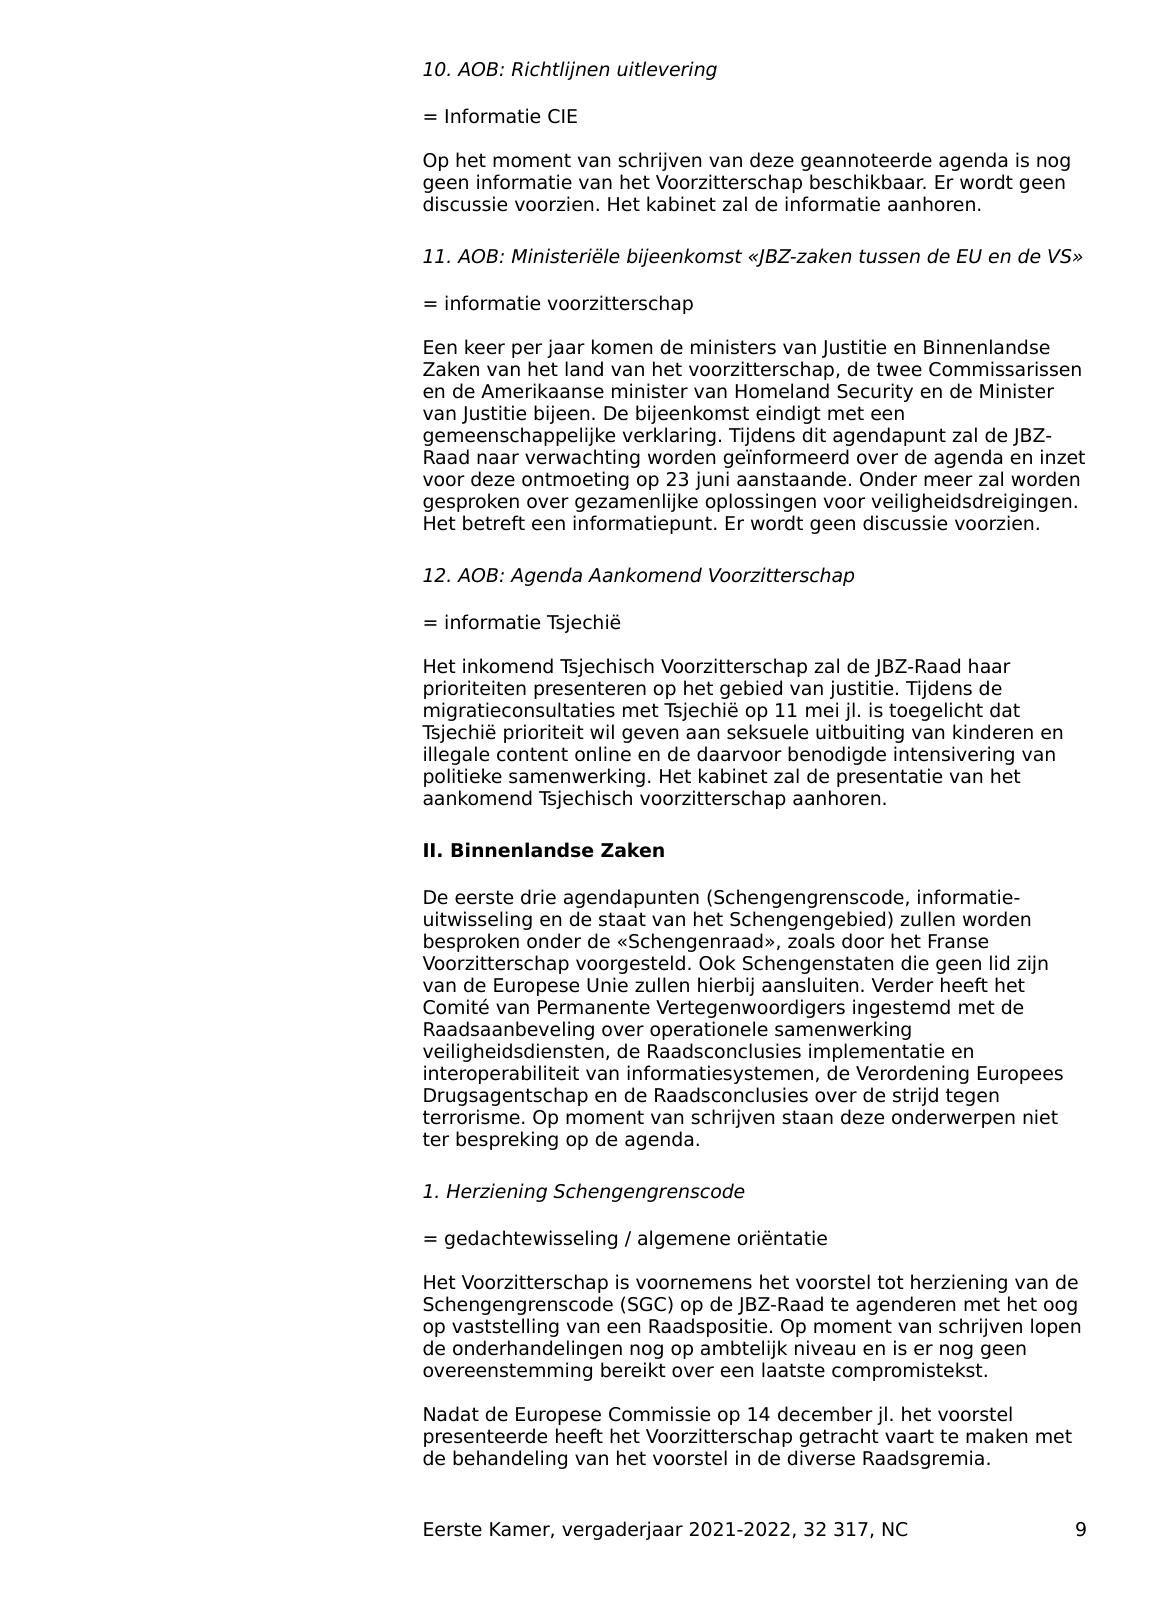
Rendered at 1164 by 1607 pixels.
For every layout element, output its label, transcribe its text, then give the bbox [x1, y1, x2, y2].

text = informatie voorzitterschap [422, 293, 1087, 315]
text = Informatie CIE [422, 106, 1087, 128]
text = informatie Tsjechië [422, 612, 1087, 634]
text = gedachtewisseling / algemene oriëntatie [422, 1228, 1087, 1250]
text De eerste drie agendapunten (Schengengrenscode, informatie-uitwisseling en de staat van het Schengengebied) zullen worden besproken onder de «Schengenraad», zoals door het Franse Voorzitterschap voorgesteld. Ook Schengenstaten die geen lid zijn van de Europese Unie zullen hierbij aansluiten. Verder heeft het Comité van Permanente Vertegenwoordigers ingestemd met de Raadsaanbeveling over operationele samenwerking veiligheidsdiensten, de Raadsconclusies implementatie en interoperabiliteit van informatiesystemen, de Verordening Europees Drugsagentschap en de Raadsconclusies over de strijd tegen terrorisme. Op moment van schrijven staan deze onderwerpen niet ter bespreking op de agenda. [422, 887, 1087, 1151]
text Een keer per jaar komen de ministers van Justitie en Binnenlandse Zaken van het land van het voorzitterschap, de twee Commissarissen en de Amerikaanse minister van Homeland Security en de Minister van Justitie bijeen. De bijeenkomst eindigt met een gemeenschappelijke verklaring. Tijdens dit agendapunt zal de JBZ-Raad naar verwachting worden geïnformeerd over de agenda en inzet voor deze ontmoeting op 23 juni aanstaande. Onder meer zal worden gesproken over gezamenlijke oplossingen voor veiligheidsdreigingen. Het betreft een informatiepunt. Er wordt geen discussie voorzien. [422, 337, 1087, 535]
subtitle 1. Herziening Schengengrenscode [422, 1181, 1087, 1203]
subtitle 12. AOB: Agenda Aankomend Voorzitterschap [422, 565, 1087, 587]
text Nadat de Europese Commissie op 14 december jl. het voorstel presenteerde heeft het Voorzitterschap getracht vaart te maken met de behandeling van het voorstel in de diverse Raadsgremia. [422, 1404, 1087, 1470]
text Het inkomend Tsjechisch Voorzitterschap zal de JBZ-Raad haar prioriteiten presenteren op het gebied van justitie. Tijdens de migratieconsultaties met Tsjechië op 11 mei jl. is toegelicht dat Tsjechië prioriteit wil geven aan seksuele uitbuiting van kinderen en illegale content online en de daarvoor benodigde intensivering van politieke samenwerking. Het kabinet zal de presentatie van het aankomend Tsjechisch voorzitterschap aanhoren. [422, 656, 1087, 810]
subtitle 10. AOB: Richtlijnen uitlevering [422, 59, 1087, 81]
text Op het moment van schrijven van deze geannoteerde agenda is nog geen informatie van het Voorzitterschap beschikbaar. Er wordt geen discussie voorzien. Het kabinet zal de informatie aanhoren. [422, 150, 1087, 216]
subtitle 11. AOB: Ministeriële bijeenkomst «JBZ-zaken tussen de EU en de VS» [422, 246, 1087, 268]
subtitle II. Binnenlandse Zaken [422, 840, 1087, 862]
text Het Voorzitterschap is voornemens het voorstel tot herziening van de Schengengrenscode (SGC) op de JBZ-Raad te agenderen met het oog op vaststelling van een Raadspositie. Op moment van schrijven lopen de onderhandelingen nog op ambtelijk niveau en is er nog geen overeenstemming bereikt over een laatste compromistekst. [422, 1272, 1087, 1382]
